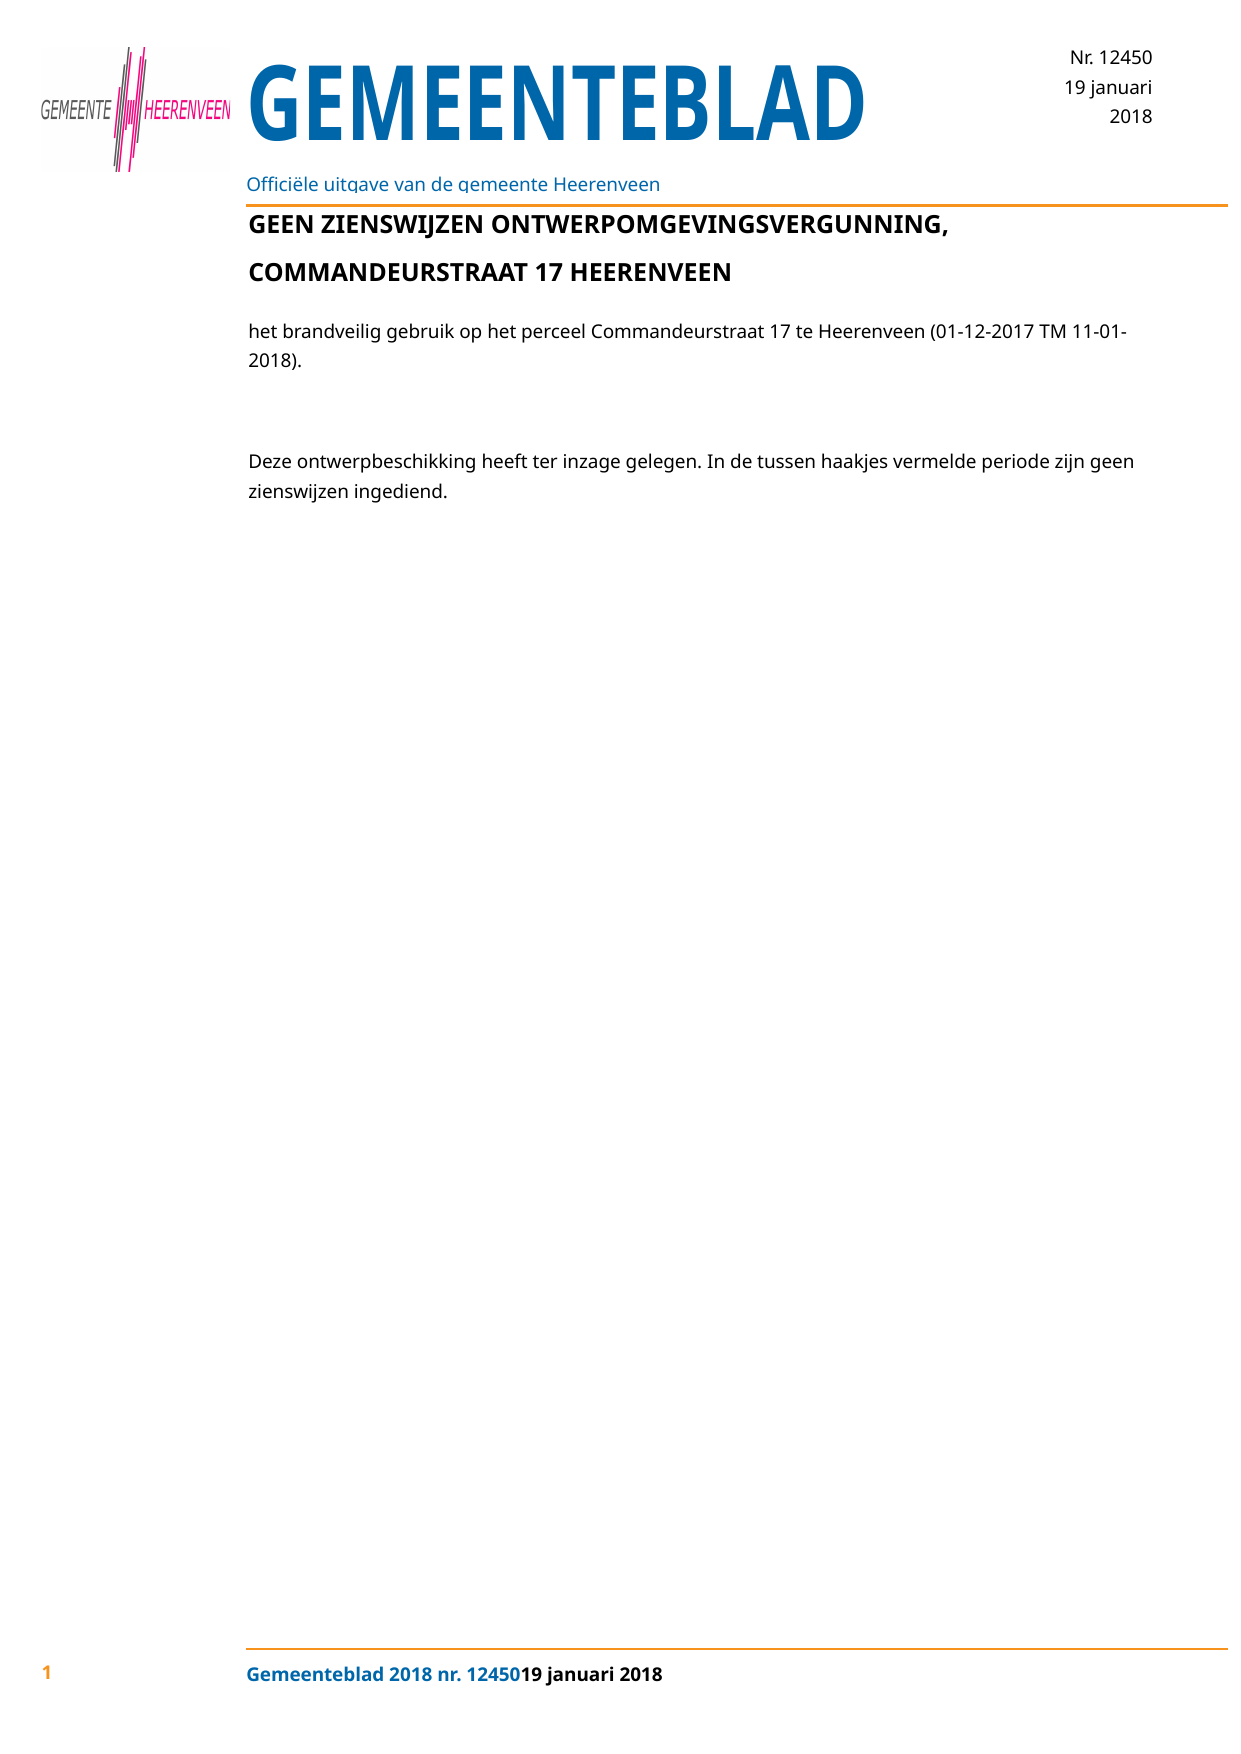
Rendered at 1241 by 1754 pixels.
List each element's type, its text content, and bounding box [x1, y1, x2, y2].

text GEEN ZIENSWIJZEN ONTWERPOMGEVINGSVERGUNNING, COMMANDEURSTRAAT 17 HEERENVEEN [248, 207, 1152, 288]
text Deze ontwerpbeschikking heeft ter inzage gelegen. In de tussen haakjes vermelde periode zijn geen zienswijzen ingediend. [248, 448, 1152, 504]
picture [41, 47, 231, 172]
text het brandveilig gebruik op het perceel Commandeurstraat 17 te Heerenveen (01-12-2017 TM 11-01-2018). [248, 318, 1152, 373]
